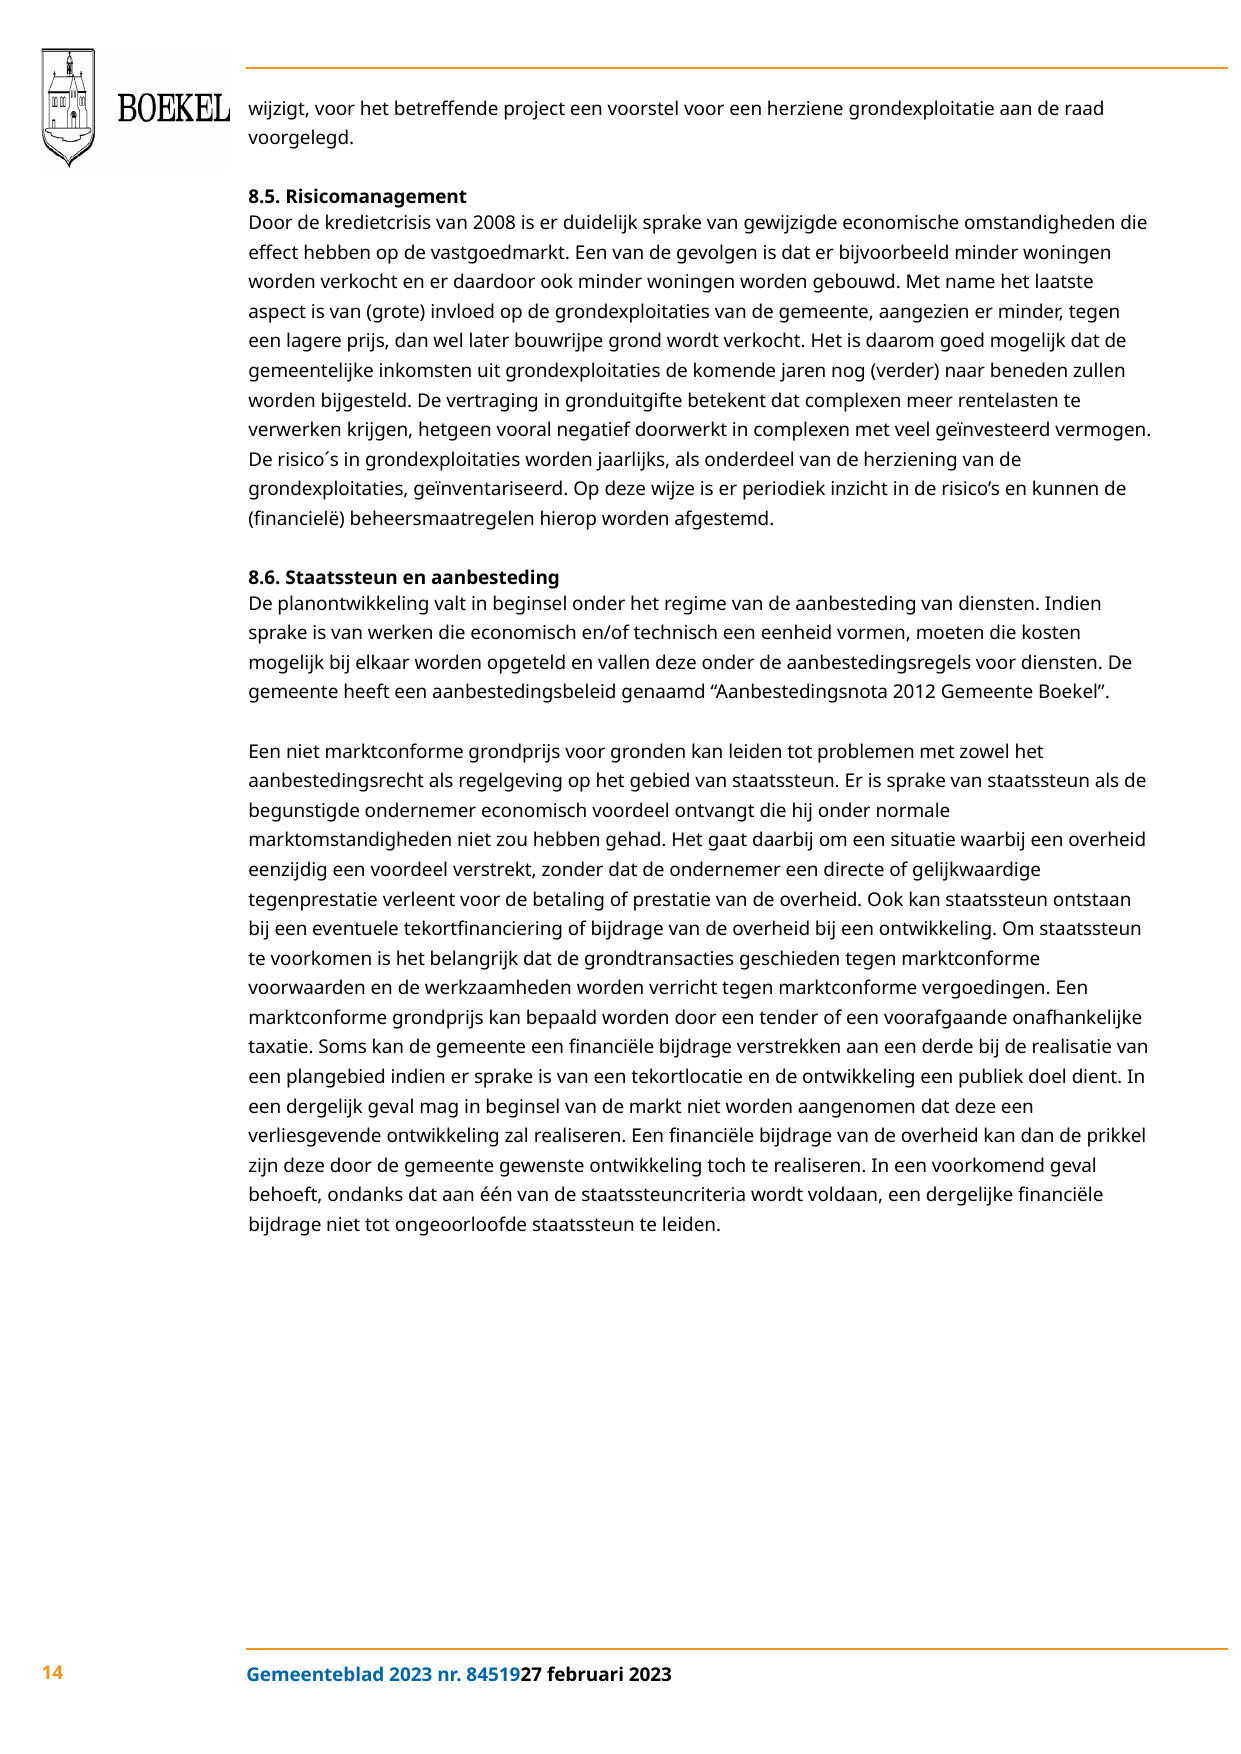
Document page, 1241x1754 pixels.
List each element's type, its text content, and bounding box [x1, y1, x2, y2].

text 8.5. Risicomanagement [248, 183, 1152, 209]
text De risico´s in grondexploitaties worden jaarlijks, als onderdeel van de herziening van de grondexploitaties, geïnventariseerd. Op deze wijze is er periodiek inzicht in de risico’s en kunnen de (financielë) beheersmaatregelen hierop worden afgestemd. [248, 446, 1152, 531]
text De planontwikkeling valt in beginsel onder het regime van de aanbesteding van diensten. Indien sprake is van werken die economisch en/of technisch een eenheid vormen, moeten die kosten mogelijk bij elkaar worden opgeteld en vallen deze onder de aanbestedingsregels voor diensten. De gemeente heeft een aanbestedingsbeleid genaamd “Aanbestedingsnota 2012 Gemeente Boekel”. [248, 590, 1152, 704]
picture [41, 47, 231, 172]
text 8.6. Staatssteun en aanbesteding [248, 564, 1152, 590]
text Een niet marktconforme grondprijs voor gronden kan leiden tot problemen met zowel het aanbestedingsrecht als regelgeving op het gebied van staatssteun. Er is sprake van staatssteun als de begunstigde ondernemer economisch voordeel ontvangt die hij onder normale marktomstandigheden niet zou hebben gehad. Het gaat daarbij om een situatie waarbij een overheid eenzijdig een voordeel verstrekt, zonder dat de ondernemer een directe of gelijkwaardige tegenprestatie verleent voor de betaling of prestatie van de overheid. Ook kan staatssteun ontstaan bij een eventuele tekortfinanciering of bijdrage van de overheid bij een ontwikkeling. Om staatssteun te voorkomen is het belangrijk dat de grondtransacties geschieden tegen marktconforme voorwaarden en de werkzaamheden worden verricht tegen marktconforme vergoedingen. Een marktconforme grondprijs kan bepaald worden door een tender of een voorafgaande onafhankelijke taxatie. Soms kan de gemeente een financiële bijdrage verstrekken aan een derde bij de realisatie van een plangebied indien er sprake is van een tekortlocatie en de ontwikkeling een publiek doel dient. In een dergelijk geval mag in beginsel van de markt niet worden aangenomen dat deze een verliesgevende ontwikkeling zal realiseren. Een financiële bijdrage van de overheid kan dan de prikkel zijn deze door de gemeente gewenste ontwikkeling toch te realiseren. In een voorkomend geval behoeft, ondanks dat aan één van de staatssteuncriteria wordt voldaan, een dergelijke financiële bijdrage niet tot ongeoorloofde staatssteun te leiden. [248, 738, 1152, 1237]
text Door de kredietcrisis van 2008 is er duidelijk sprake van gewijzigde economische omstandigheden die effect hebben op de vastgoedmarkt. Een van de gevolgen is dat er bijvoorbeeld minder woningen worden verkocht en er daardoor ook minder woningen worden gebouwd. Met name het laatste aspect is van (grote) invloed op de grondexploitaties van de gemeente, aangezien er minder, tegen een lagere prijs, dan wel later bouwrijpe grond wordt verkocht. Het is daarom goed mogelijk dat de gemeentelijke inkomsten uit grondexploitaties de komende jaren nog (verder) naar beneden zullen worden bijgesteld. De vertraging in gronduitgifte betekent dat complexen meer rentelasten te verwerken krijgen, hetgeen vooral negatief doorwerkt in complexen met veel geïnvesteerd vermogen. [248, 209, 1152, 442]
text wijzigt, voor het betreffende project een voorstel voor een herziene grondexploitatie aan de raad voorgelegd. [248, 95, 1152, 150]
